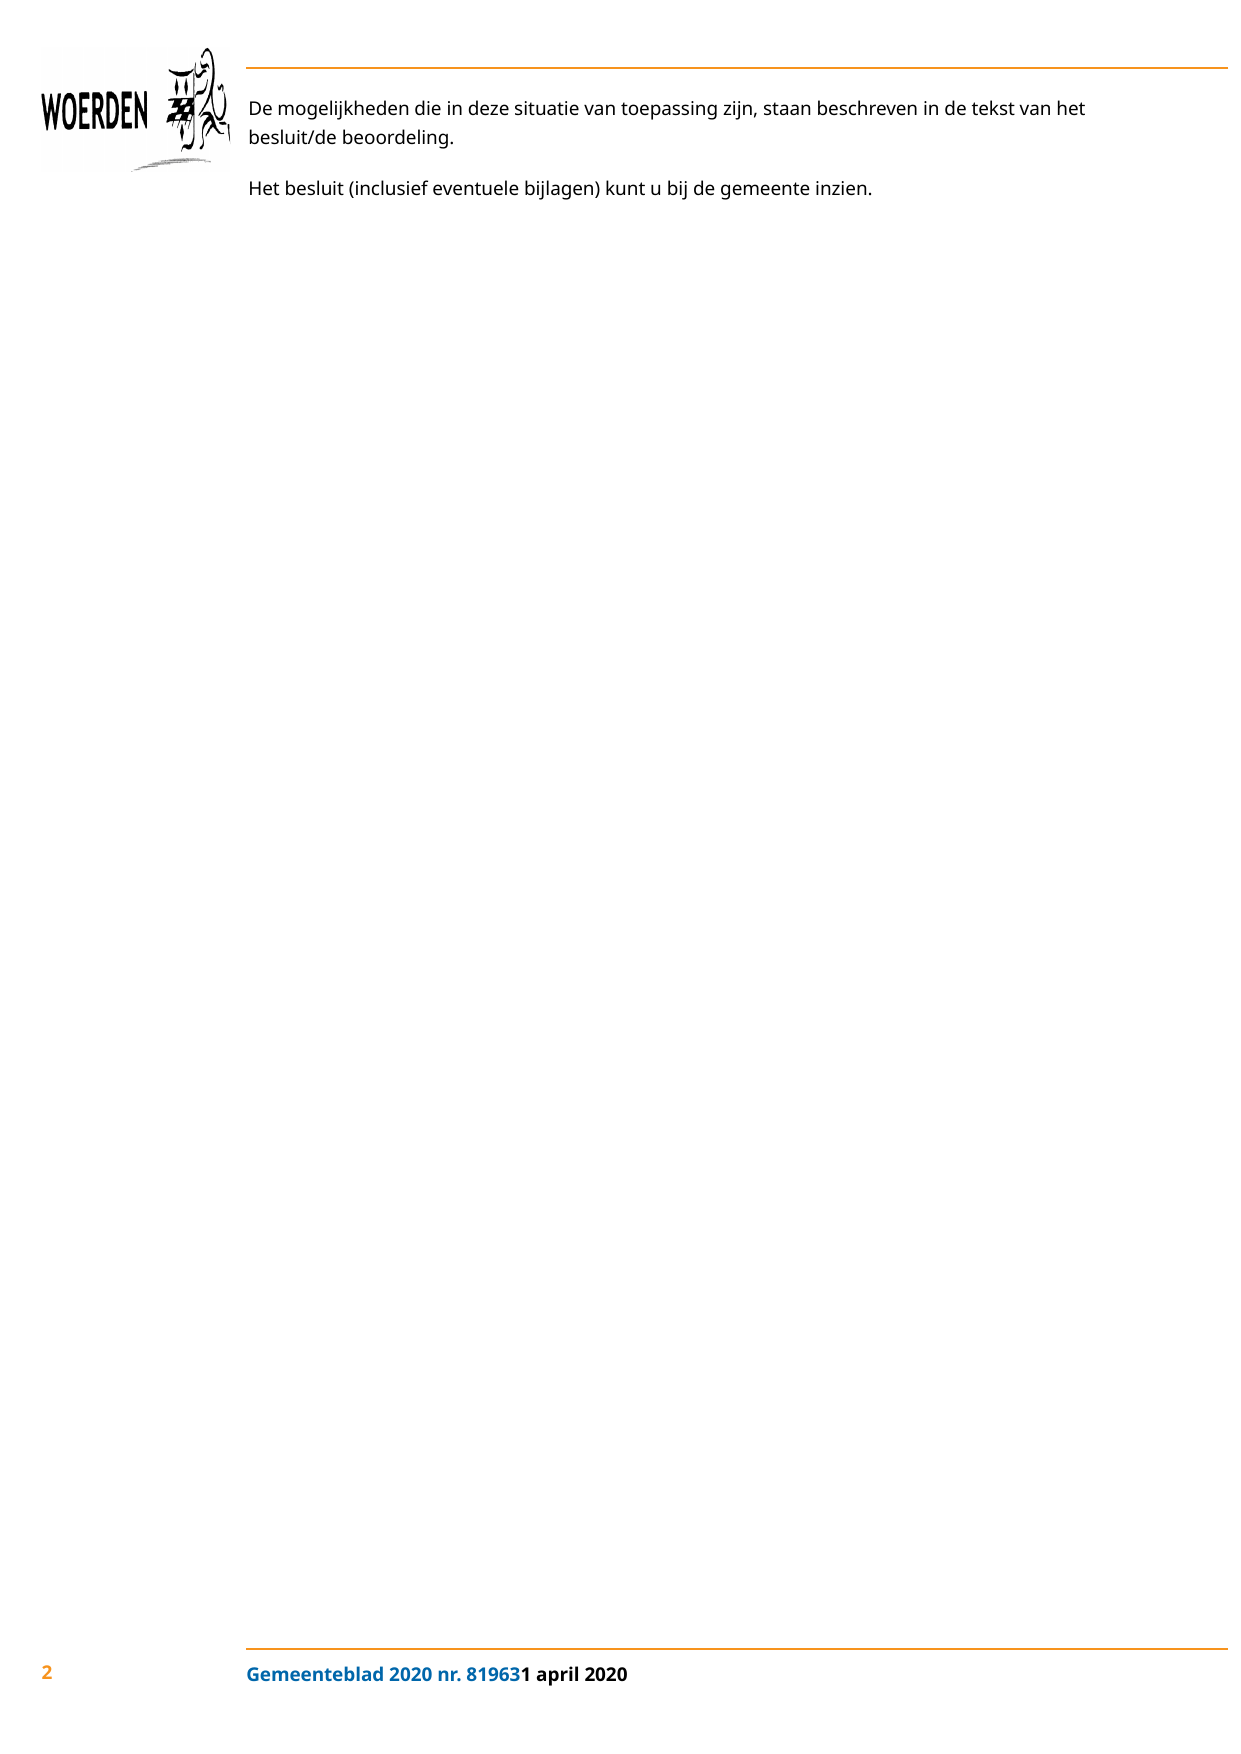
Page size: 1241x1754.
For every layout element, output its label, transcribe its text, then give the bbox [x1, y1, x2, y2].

text Het besluit (inclusief eventuele bijlagen) kunt u bij de gemeente inzien. [248, 175, 1152, 201]
picture [41, 47, 231, 172]
text De mogelijkheden die in deze situatie van toepassing zijn, staan beschreven in de tekst van het besluit/de beoordeling. [248, 95, 1152, 150]
